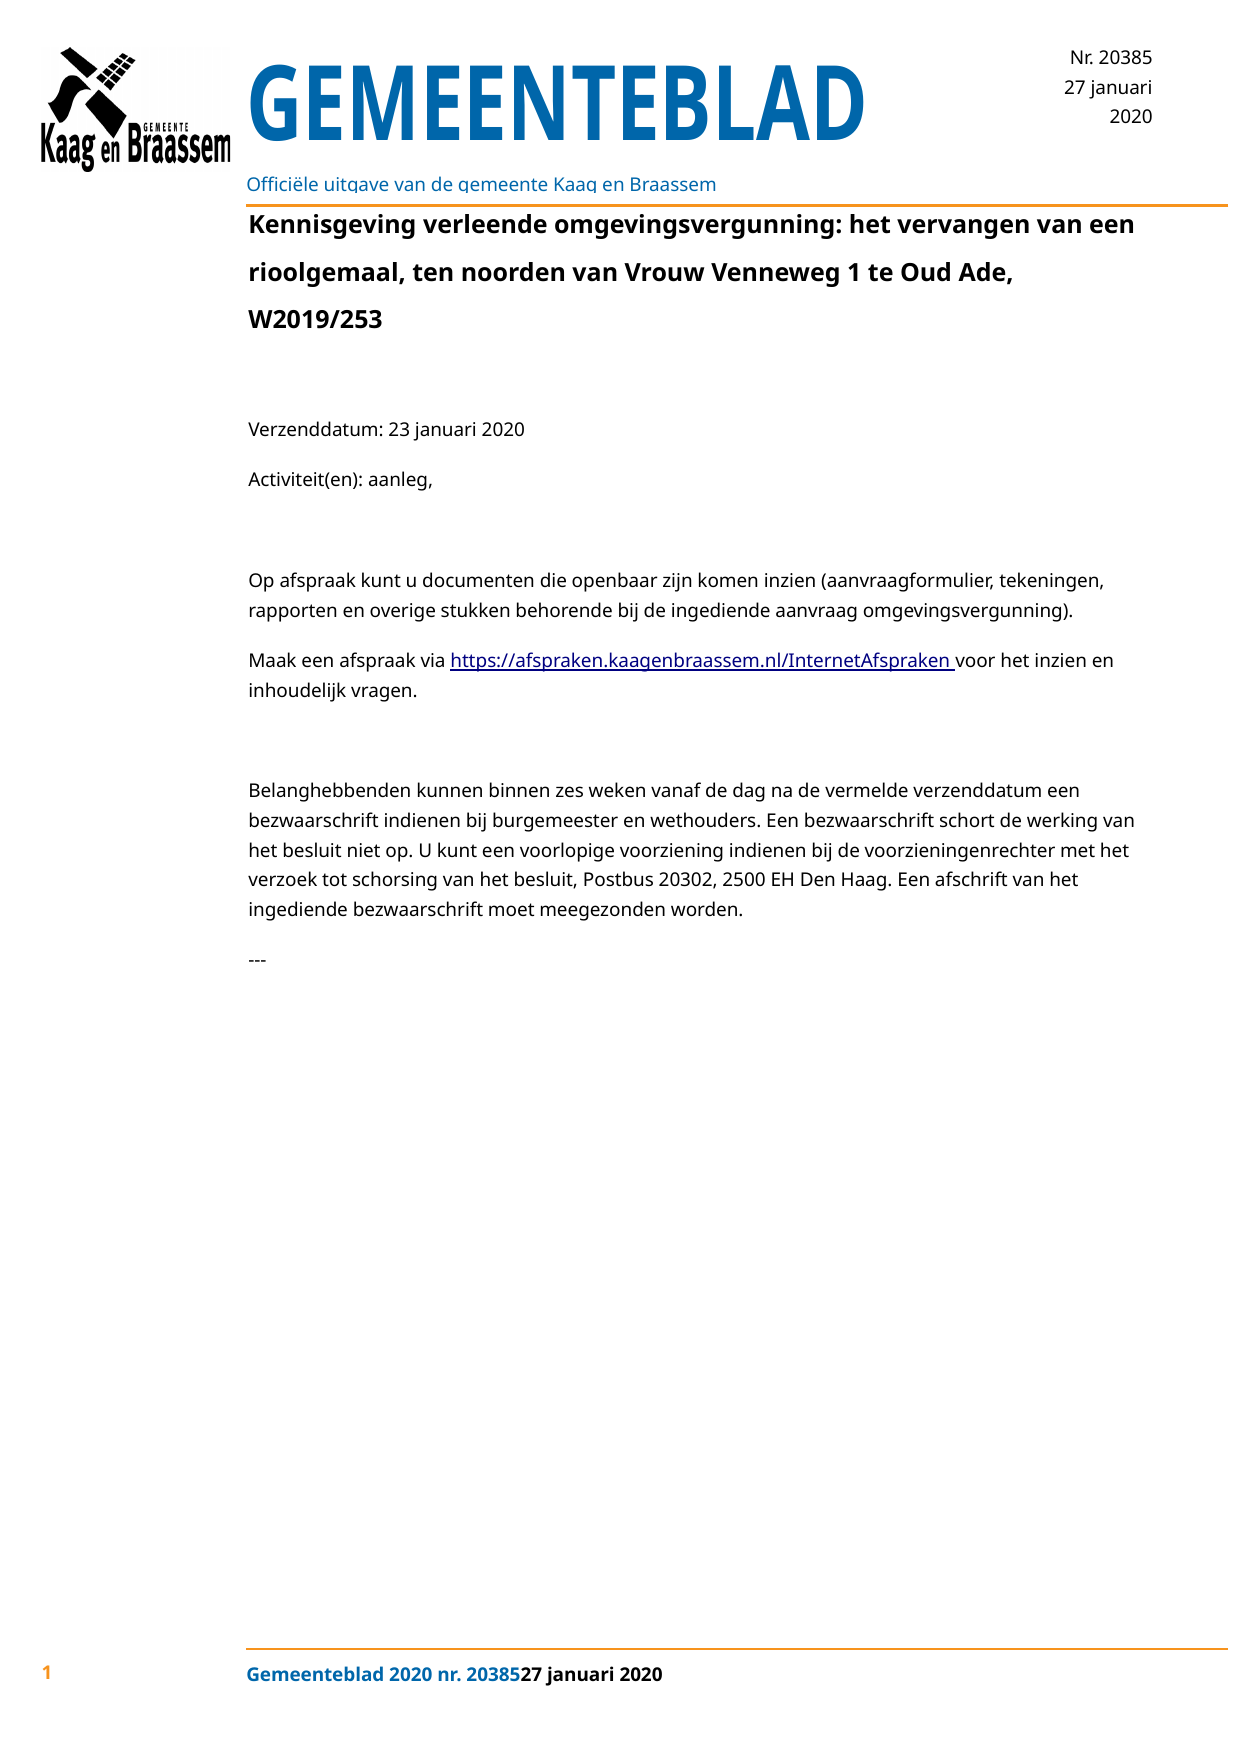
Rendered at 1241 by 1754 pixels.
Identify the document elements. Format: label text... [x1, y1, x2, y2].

text Activiteit(en): aanleg, [248, 466, 1152, 492]
text Maak een afspraak via https://afspraken.kaagenbraassem.nl/InternetAfspraken voor het inzien en inhoudelijk vragen. [248, 647, 1152, 702]
text Belanghebbenden kunnen binnen zes weken vanaf de dag na de vermelde verzenddatum een bezwaarschrift indienen bij burgemeester en wethouders. Een bezwaarschrift schort de werking van het besluit niet op. U kunt een voorlopige voorziening indienen bij de voorzieningenrechter met het verzoek tot schorsing van het besluit, Postbus 20302, 2500 EH Den Haag. Een afschrift van het ingediende bezwaarschrift moet meegezonden worden. [248, 778, 1152, 922]
text --- [248, 946, 1152, 972]
text Op afspraak kunt u documenten die openbaar zijn komen inzien (aanvraagformulier, tekeningen, rapporten en overige stukken behorende bij de ingediende aanvraag omgevingsvergunning). [248, 567, 1152, 622]
text Kennisgeving verleende omgevingsvergunning: het vervangen van een rioolgemaal, ten noorden van Vrouw Venneweg 1 te Oud Ade, W2019/253 [248, 207, 1152, 336]
text Verzenddatum: 23 januari 2020 [248, 416, 1152, 442]
picture [41, 47, 231, 172]
